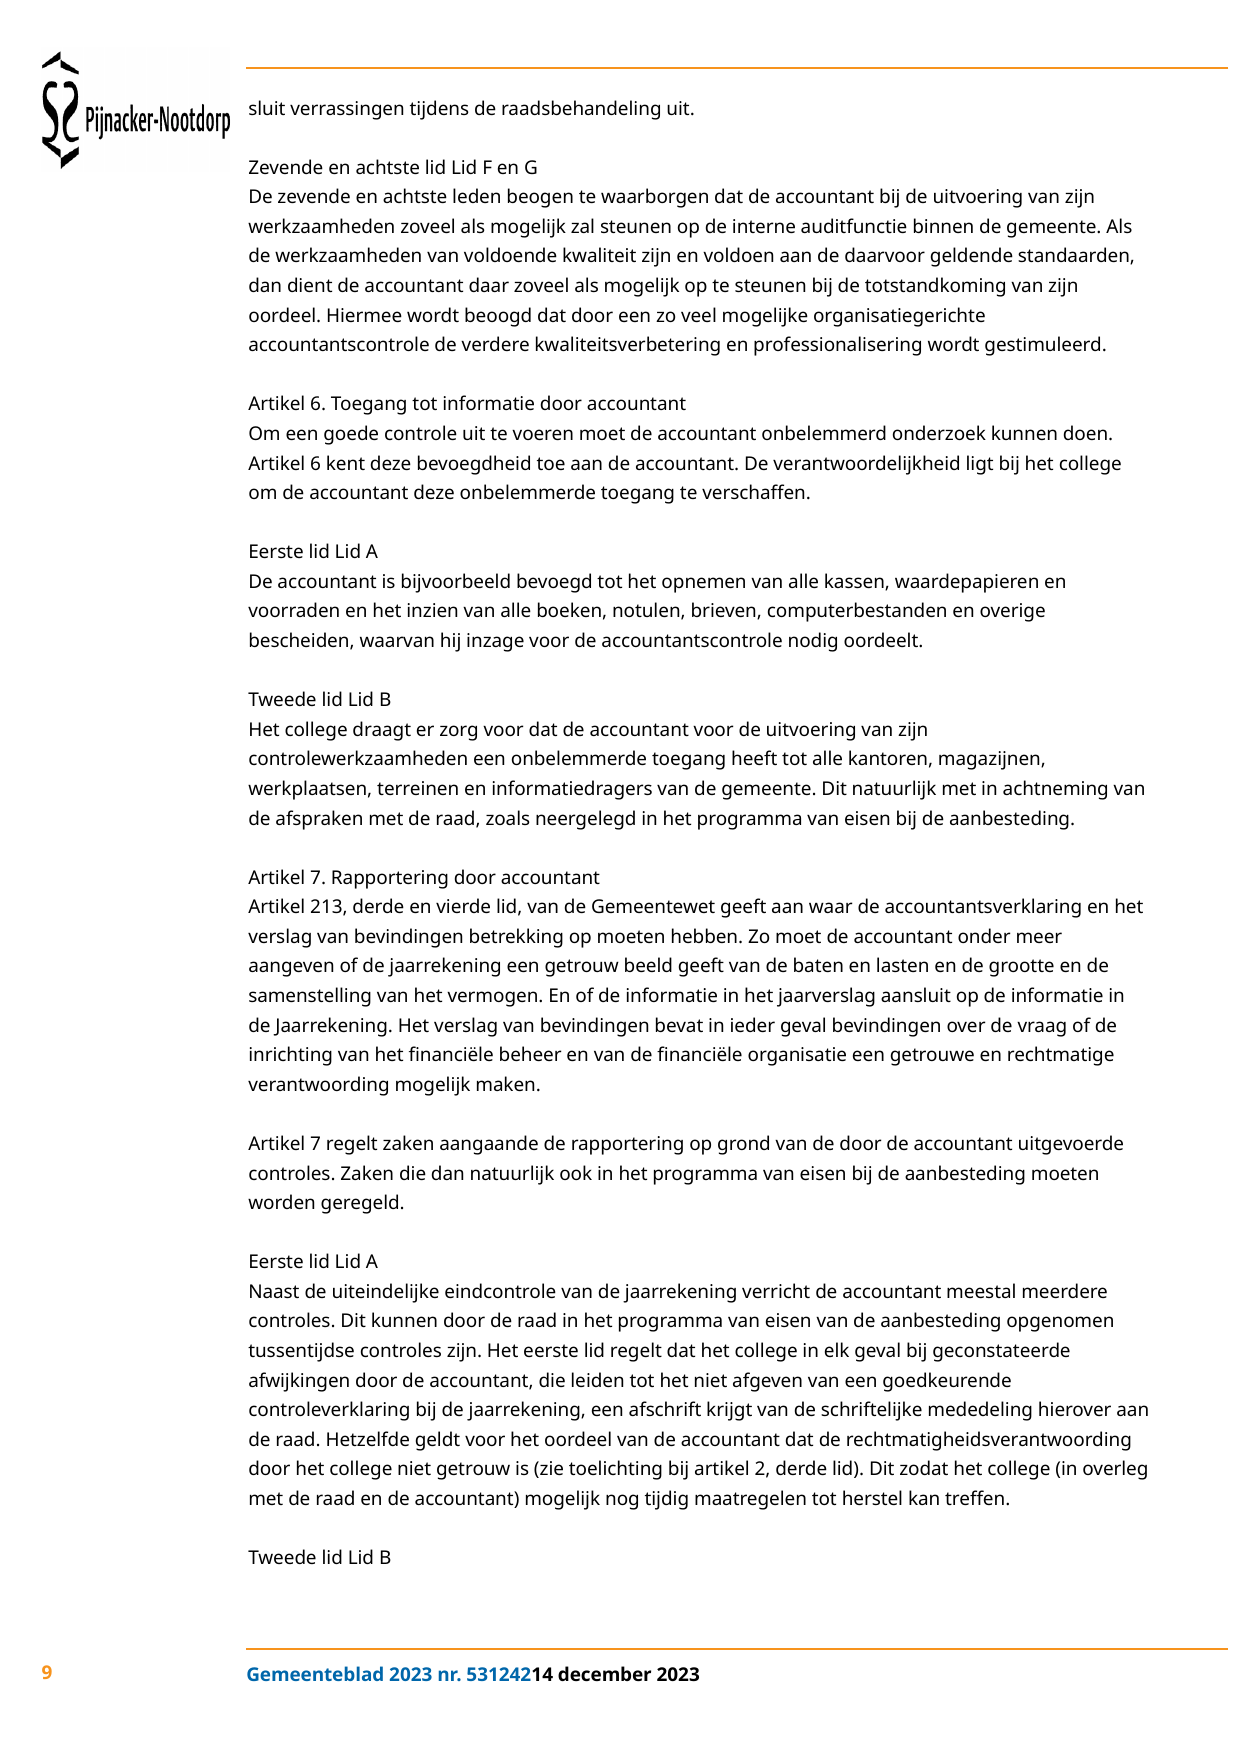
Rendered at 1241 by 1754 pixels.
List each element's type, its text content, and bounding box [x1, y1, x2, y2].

text Zevende en achtste lid Lid F en G [248, 154, 1152, 180]
text Artikel 7 regelt zaken aangaande de rapportering op grond van de door de accountant uitgevoerde controles. Zaken die dan natuurlijk ook in het programma van eisen bij de aanbesteding moeten worden geregeld. [248, 1130, 1152, 1215]
text Artikel 213, derde en vierde lid, van de Gemeentewet geeft aan waar de accountantsverklaring en het verslag van bevindingen betrekking op moeten hebben. Zo moet de accountant onder meer aangeven of de jaarrekening een getrouw beeld geeft van de baten en lasten en de grootte en de samenstelling van het vermogen. En of de informatie in het jaarverslag aansluit op de informatie in de Jaarrekening. Het verslag van bevindingen bevat in ieder geval bevindingen over de vraag of de inrichting van het financiële beheer en van de financiële organisatie een getrouwe en rechtmatige verantwoording mogelijk maken. [248, 893, 1152, 1097]
text sluit verrassingen tijdens de raadsbehandeling uit. [248, 95, 1152, 121]
text Eerste lid Lid A [248, 538, 1152, 564]
text Om een goede controle uit te voeren moet de accountant onbelemmerd onderzoek kunnen doen. Artikel 6 kent deze bevoegdheid toe aan de accountant. De verantwoordelijkheid ligt bij het college om de accountant deze onbelemmerde toegang te verschaffen. [248, 420, 1152, 505]
text Artikel 6. Toegang tot informatie door accountant [248, 391, 1152, 416]
text Naast de uiteindelijke eindcontrole van de jaarrekening verricht de accountant meestal meerdere controles. Dit kunnen door de raad in het programma van eisen van de aanbesteding opgenomen tussentijdse controles zijn. Het eerste lid regelt dat het college in elk geval bij geconstateerde afwijkingen door de accountant, die leiden tot het niet afgeven van een goedkeurende controleverklaring bij de jaarrekening, een afschrift krijgt van de schriftelijke mededeling hierover aan de raad. Hetzelfde geldt voor het oordeel van de accountant dat de rechtmatigheidsverantwoording door het college niet getrouw is (zie toelichting bij artikel 2, derde lid). Dit zodat het college (in overleg met de raad en de accountant) mogelijk nog tijdig maatregelen tot herstel kan treffen. [248, 1278, 1152, 1511]
text Tweede lid Lid B [248, 1544, 1152, 1570]
text Eerste lid Lid A [248, 1248, 1152, 1274]
text De zevende en achtste leden beogen te waarborgen dat de accountant bij de uitvoering van zijn werkzaamheden zoveel als mogelijk zal steunen op de interne auditfunctie binnen de gemeente. Als de werkzaamheden van voldoende kwaliteit zijn en voldoen aan de daarvoor geldende standaarden, dan dient de accountant daar zoveel als mogelijk op te steunen bij de totstandkoming van zijn oordeel. Hiermee wordt beoogd dat door een zo veel mogelijke organisatiegerichte accountantscontrole de verdere kwaliteitsverbetering en professionalisering wordt gestimuleerd. [248, 183, 1152, 357]
text Artikel 7. Rapportering door accountant [248, 864, 1152, 890]
text Het college draagt er zorg voor dat de accountant voor de uitvoering van zijn controlewerkzaamheden een onbelemmerde toegang heeft tot alle kantoren, magazijnen, werkplaatsen, terreinen en informatiedragers van de gemeente. Dit natuurlijk met in achtneming van de afspraken met de raad, zoals neergelegd in het programma van eisen bij de aanbesteding. [248, 716, 1152, 831]
text De accountant is bijvoorbeeld bevoegd tot het opnemen van alle kassen, waardepapieren en voorraden en het inzien van alle boeken, notulen, brieven, computerbestanden en overige bescheiden, waarvan hij inzage voor de accountantscontrole nodig oordeelt. [248, 568, 1152, 653]
text Tweede lid Lid B [248, 686, 1152, 712]
picture [41, 47, 231, 172]
